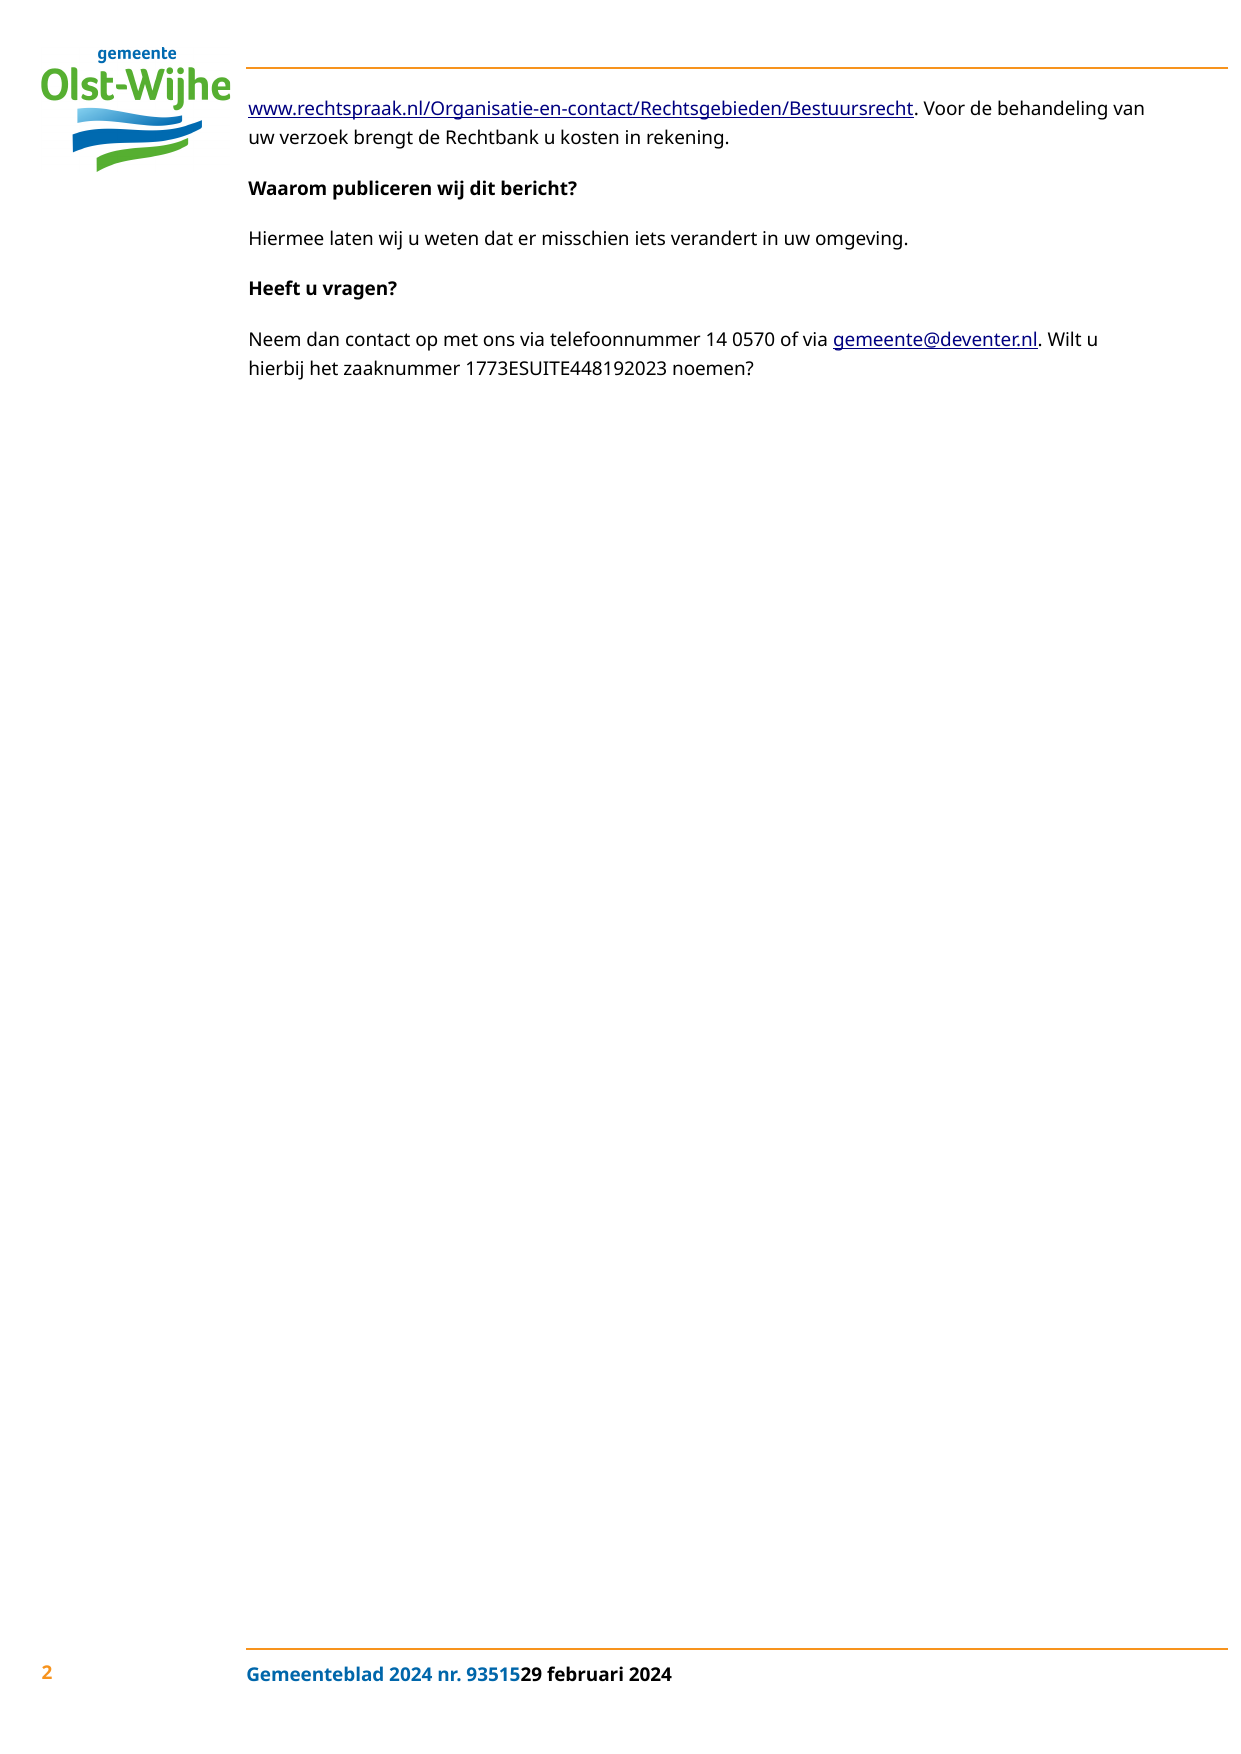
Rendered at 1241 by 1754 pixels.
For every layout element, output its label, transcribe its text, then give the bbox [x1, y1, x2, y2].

text www.rechtspraak.nl/Organisatie-en-contact/Rechtsgebieden/Bestuursrecht. Voor de behandeling van uw verzoek brengt de Rechtbank u kosten in rekening. [248, 95, 1152, 150]
text Waarom publiceren wij dit bericht? [248, 175, 1152, 201]
text Heeft u vragen? [248, 276, 1152, 301]
text Hiermee laten wij u weten dat er misschien iets verandert in uw omgeving. [248, 225, 1152, 251]
picture [41, 47, 231, 172]
text Neem dan contact op met ons via telefoonnummer 14 0570 of via gemeente@deventer.nl. Wilt u hierbij het zaaknummer 1773ESUITE448192023 noemen? [248, 326, 1152, 381]
